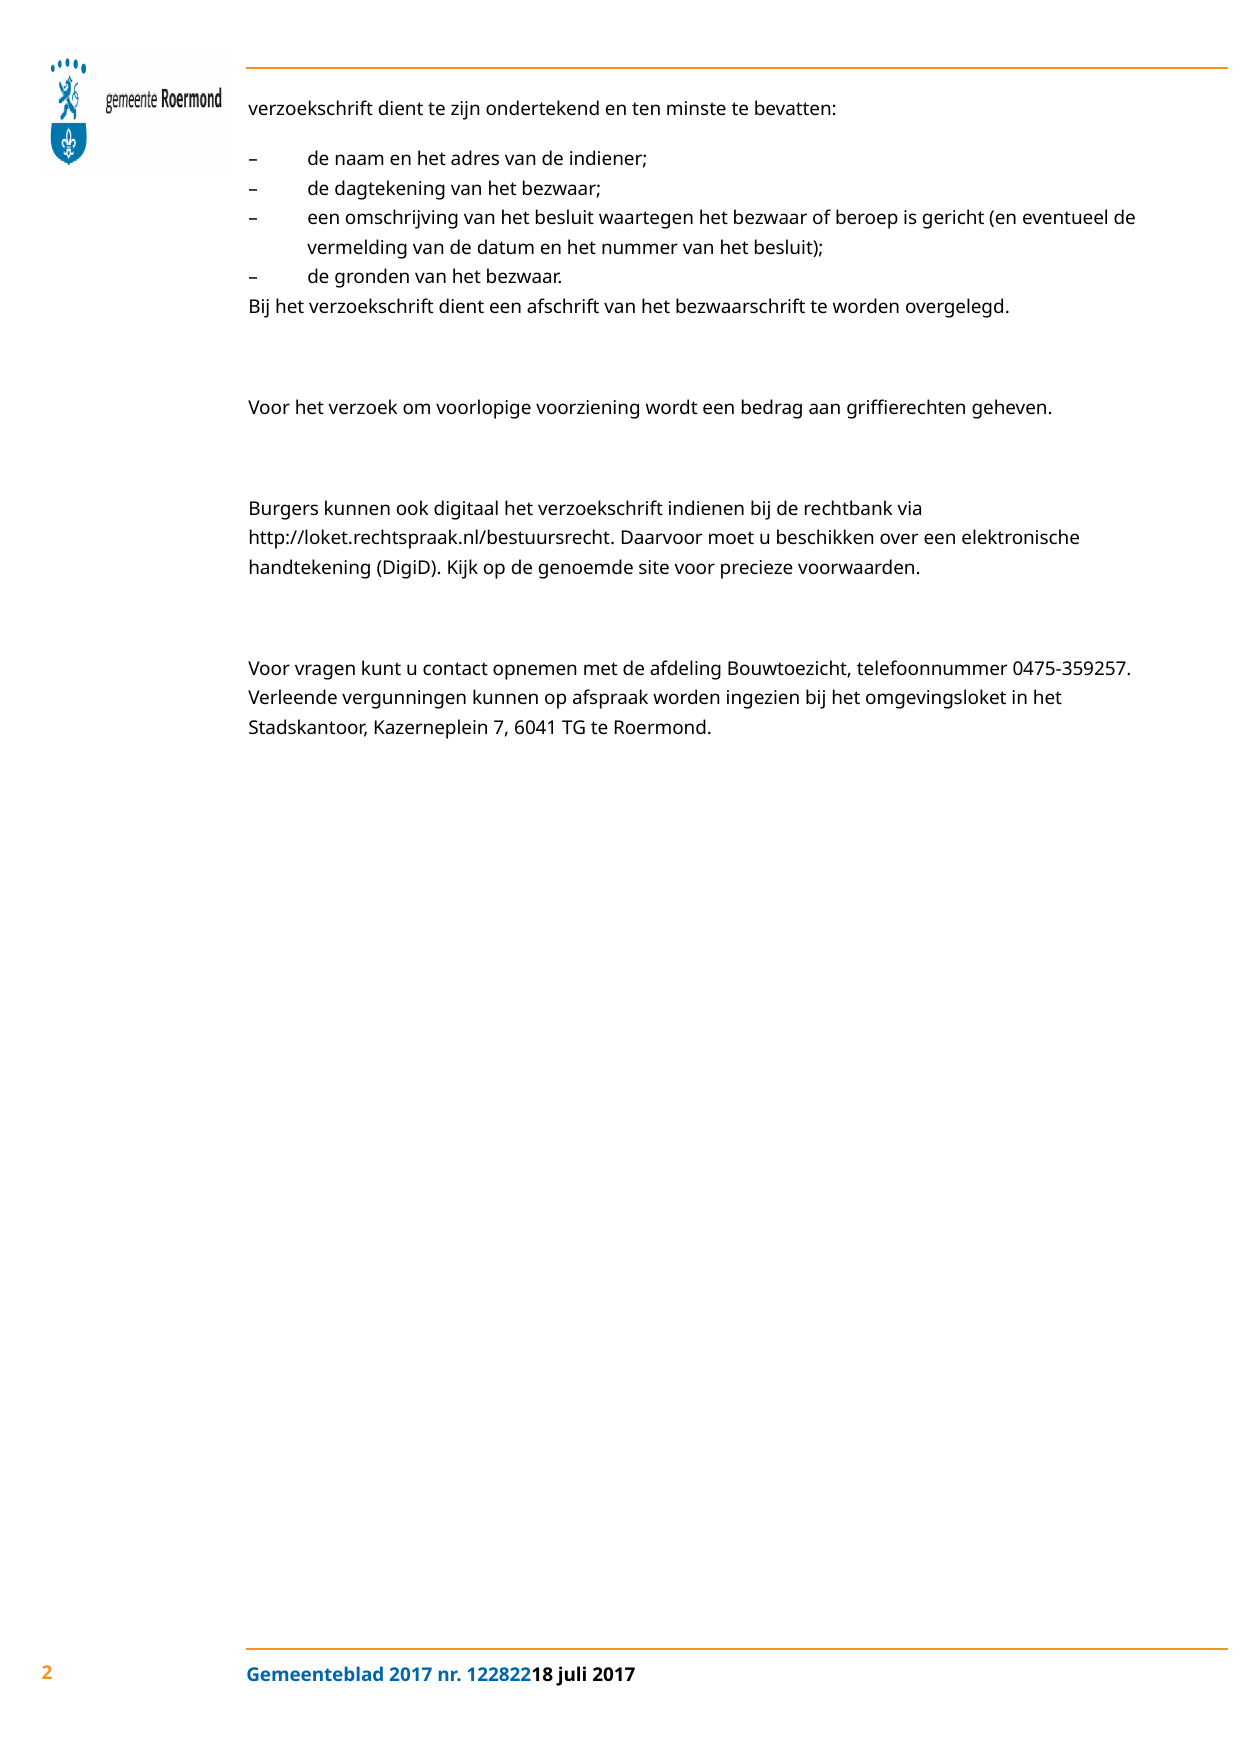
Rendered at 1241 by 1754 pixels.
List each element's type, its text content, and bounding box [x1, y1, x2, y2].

text Burgers kunnen ook digitaal het verzoekschrift indienen bij de rechtbank via http://loket.rechtspraak.nl/bestuursrecht. Daarvoor moet u beschikken over een elektronische handtekening (DigiD). Kijk op de genoemde site voor precieze voorwaarden. [248, 495, 1152, 580]
list de gronden van het bezwaar. [248, 263, 1152, 289]
text Voor het verzoek om voorlopige voorziening wordt een bedrag aan griffierechten geheven. [248, 394, 1152, 420]
picture [41, 47, 231, 172]
text verzoekschrift dient te zijn ondertekend en ten minste te bevatten: [248, 95, 1152, 121]
text Bij het verzoekschrift dient een afschrift van het bezwaarschrift te worden overgelegd. [248, 293, 1152, 319]
list de naam en het adres van de indiener; [248, 145, 1152, 171]
list de dagtekening van het bezwaar; [248, 175, 1152, 201]
text Voor vragen kunt u contact opnemen met de afdeling Bouwtoezicht, telefoonnummer 0475-359257. Verleende vergunningen kunnen op afspraak worden ingezien bij het omgevingsloket in het Stadskantoor, Kazerneplein 7, 6041 TG te Roermond. [248, 655, 1152, 740]
list een omschrijving van het besluit waartegen het bezwaar of beroep is gericht (en eventueel de vermelding van de datum en het nummer van het besluit); [248, 204, 1152, 260]
